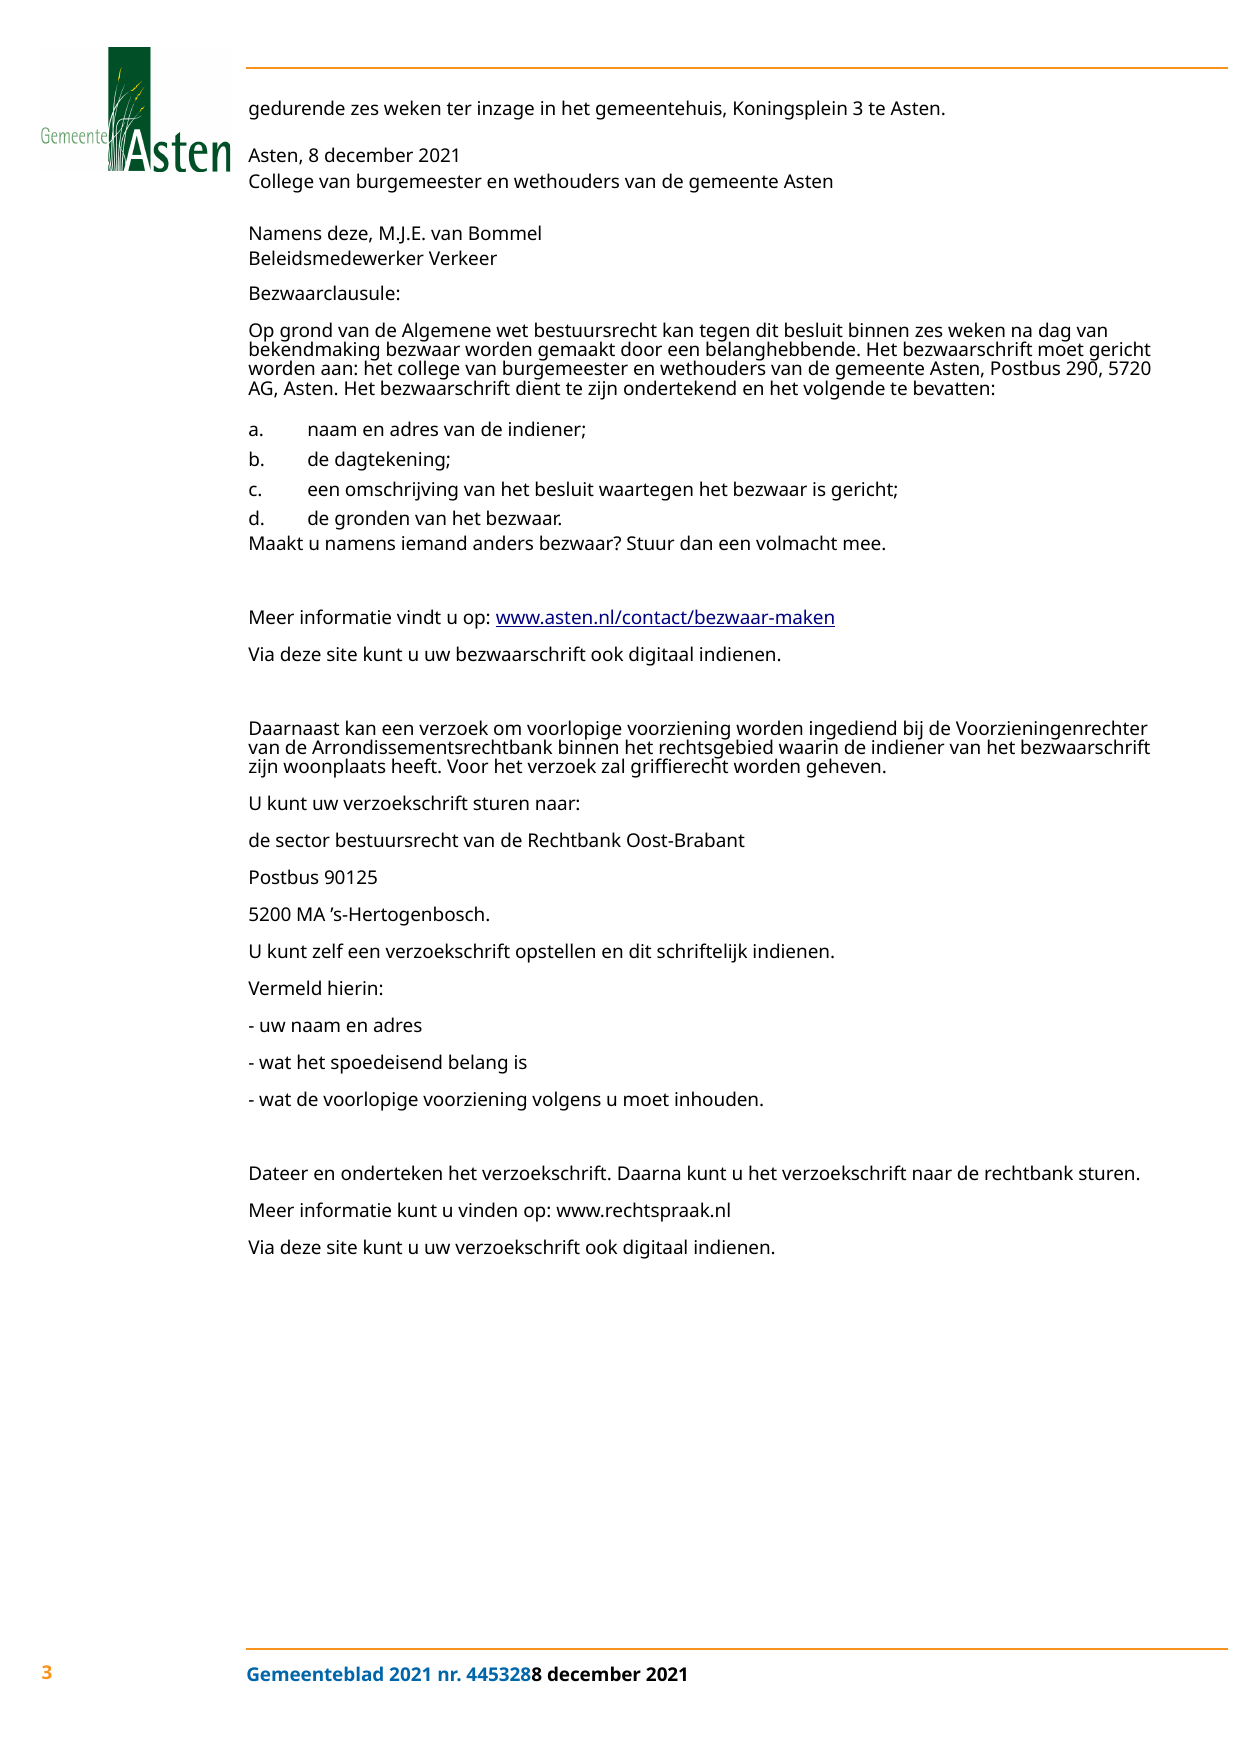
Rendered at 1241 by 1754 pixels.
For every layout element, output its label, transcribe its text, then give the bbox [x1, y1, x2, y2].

text Vermeld hierin: [248, 980, 1152, 999]
text 5200 MA ’s-Hertogenbosch. [248, 906, 1152, 926]
picture [41, 47, 231, 172]
text gedurende zes weken ter inzage in het gemeentehuis, Koningsplein 3 te Asten. [248, 95, 1152, 121]
list naam en adres van de indiener; [248, 417, 1152, 442]
text Asten, 8 december 2021 [248, 143, 1152, 168]
text - uw naam en adres [248, 1017, 1152, 1037]
text Postbus 90125 [248, 869, 1152, 889]
text Maakt u namens iemand anders bezwaar? Stuur dan een volmacht mee. [248, 535, 1152, 554]
text Meer informatie kunt u vinden op: www.rechtspraak.nl [248, 1202, 1152, 1221]
text U kunt zelf een verzoekschrift opstellen en dit schriftelijk indienen. [248, 943, 1152, 963]
text Meer informatie vindt u op: www.asten.nl/contact/bezwaar-maken [248, 609, 1152, 628]
text College van burgemeester en wethouders van de gemeente Asten [248, 168, 1152, 194]
text Dateer en onderteken het verzoekschrift. Daarna kunt u het verzoekschrift naar de rechtbank sturen. [248, 1165, 1152, 1184]
text Beleidsmedewerker Verkeer [248, 246, 1152, 271]
text Daarnaast kan een verzoek om voorlopige voorziening worden ingediend bij de Voorzieningenrechter van de Arrondissementsrechtbank binnen het rechtsgebied waarin de indiener van het bezwaarschrift zijn woonplaats heeft. Voor het verzoek zal griffierecht worden geheven. [248, 720, 1152, 778]
text - wat het spoedeisend belang is [248, 1054, 1152, 1073]
text U kunt uw verzoekschrift sturen naar: [248, 795, 1152, 815]
text Bezwaarclausule: [248, 285, 1152, 304]
text Op grond van de Algemene wet bestuursrecht kan tegen dit besluit binnen zes weken na dag van bekendmaking bezwaar worden gemaakt door een belanghebbende. Het bezwaarschrift moet gericht worden aan: het college van burgemeester en wethouders van de gemeente Asten, Postbus 290, 5720 AG, Asten. Het bezwaarschrift dient te zijn ondertekend en het volgende te bevatten: [248, 322, 1152, 399]
text Namens deze, M.J.E. van Bommel [248, 220, 1152, 246]
text - wat de voorlopige voorziening volgens u moet inhouden. [248, 1091, 1152, 1111]
list de gronden van het bezwaar. [248, 505, 1152, 531]
text de sector bestuursrecht van de Rechtbank Oost-Brabant [248, 832, 1152, 852]
text Via deze site kunt u uw bezwaarschrift ook digitaal indienen. [248, 646, 1152, 665]
list de dagtekening; [248, 446, 1152, 472]
list een omschrijving van het besluit waartegen het bezwaar is gericht; [248, 476, 1152, 502]
text Via deze site kunt u uw verzoekschrift ook digitaal indienen. [248, 1239, 1152, 1258]
